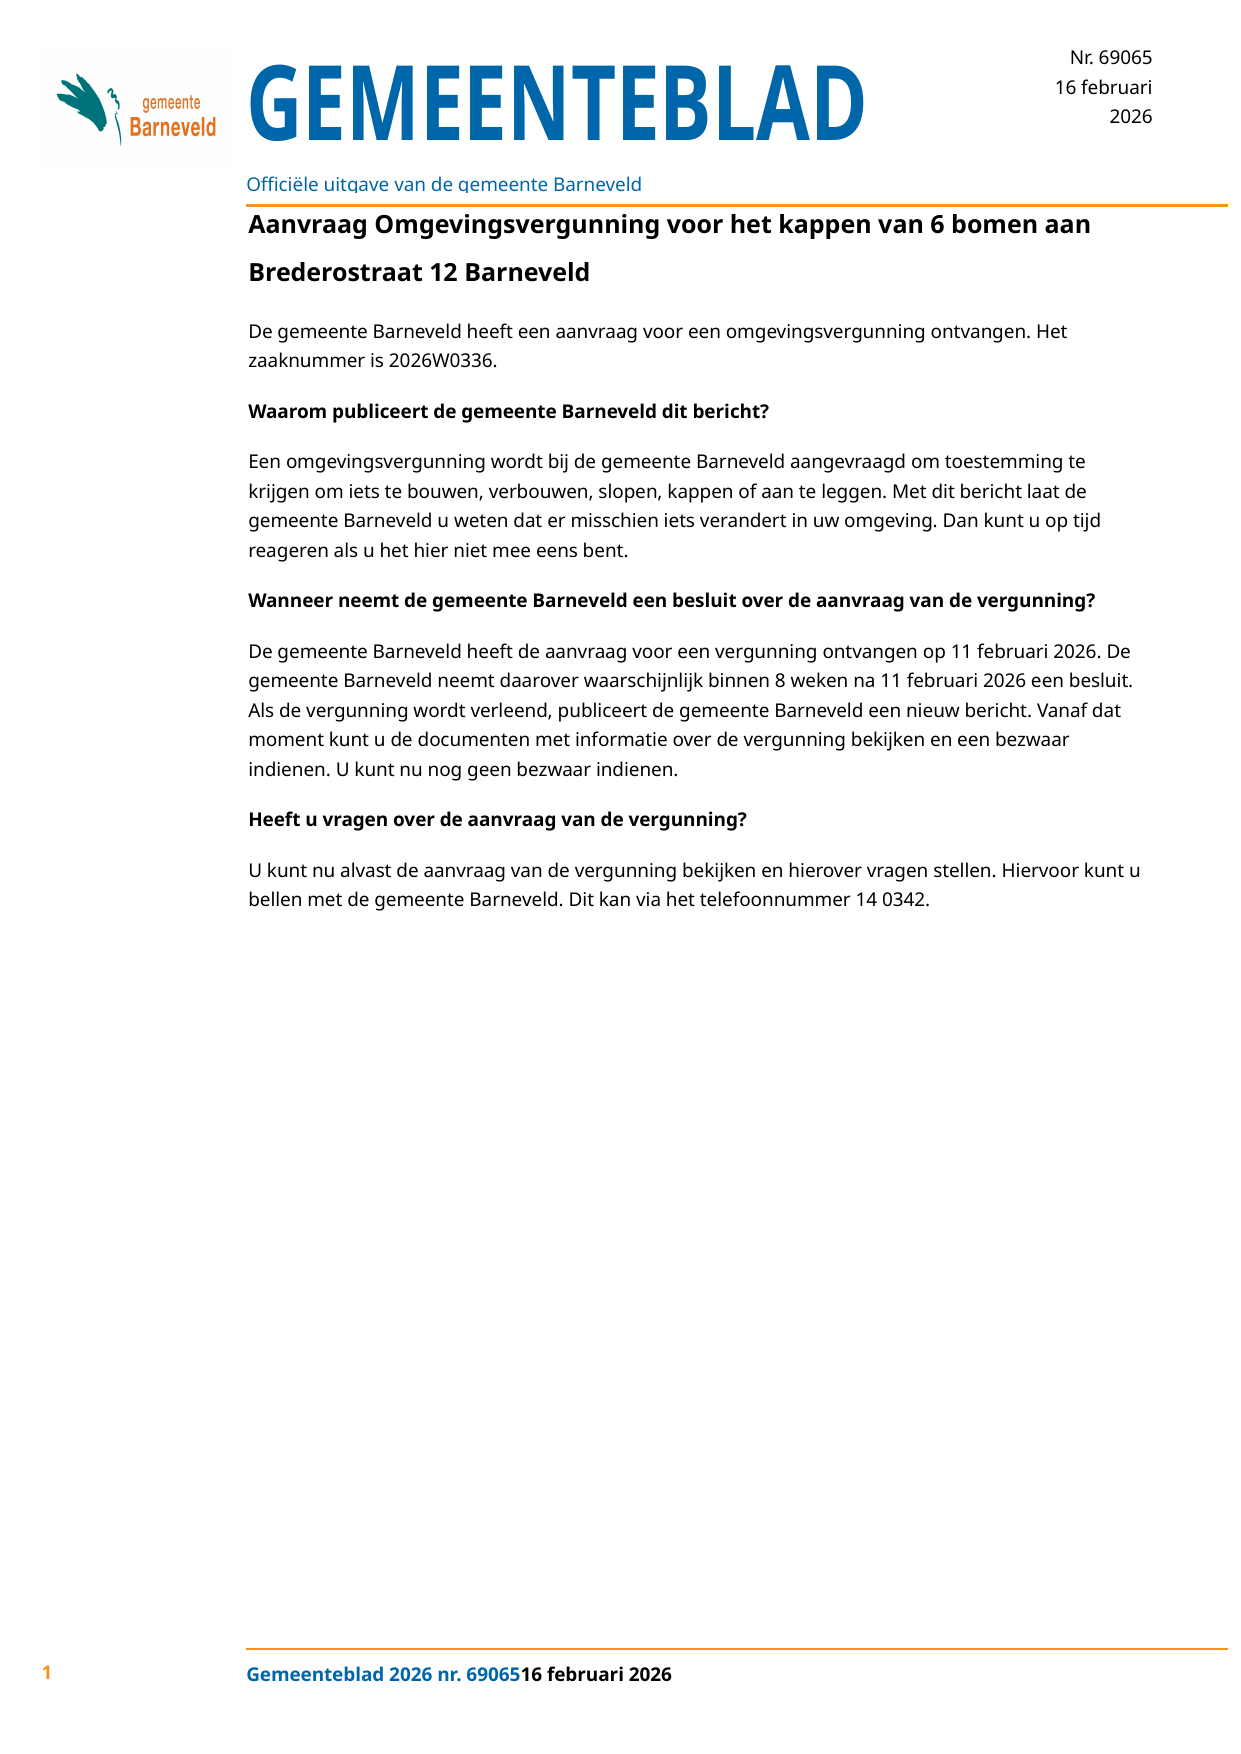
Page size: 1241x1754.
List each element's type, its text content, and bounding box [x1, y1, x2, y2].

text Wanneer neemt de gemeente Barneveld een besluit over de aanvraag van de vergunning? [248, 587, 1152, 613]
text Aanvraag Omgevingsvergunning voor het kappen van 6 bomen aan Brederostraat 12 Barneveld [248, 207, 1152, 288]
text Waarom publiceert de gemeente Barneveld dit bericht? [248, 398, 1152, 424]
text Een omgevingsvergunning wordt bij de gemeente Barneveld aangevraagd om toestemming te krijgen om iets te bouwen, verbouwen, slopen, kappen of aan te leggen. Met dit bericht laat de gemeente Barneveld u weten dat er misschien iets verandert in uw omgeving. Dan kunt u op tijd reageren als u het hier niet mee eens bent. [248, 448, 1152, 563]
picture [41, 47, 231, 172]
text De gemeente Barneveld heeft de aanvraag voor een vergunning ontvangen op 11 februari 2026. De gemeente Barneveld neemt daarover waarschijnlijk binnen 8 weken na 11 februari 2026 een besluit. Als de vergunning wordt verleend, publiceert de gemeente Barneveld een nieuw bericht. Vanaf dat moment kunt u de documenten met informatie over de vergunning bekijken en een bezwaar indienen. U kunt nu nog geen bezwaar indienen. [248, 638, 1152, 782]
text Heeft u vragen over de aanvraag van de vergunning? [248, 807, 1152, 832]
text De gemeente Barneveld heeft een aanvraag voor een omgevingsvergunning ontvangen. Het zaaknummer is 2026W0336. [248, 318, 1152, 373]
text U kunt nu alvast de aanvraag van de vergunning bekijken en hierover vragen stellen. Hiervoor kunt u bellen met de gemeente Barneveld. Dit kan via het telefoonnummer 14 0342. [248, 857, 1152, 912]
